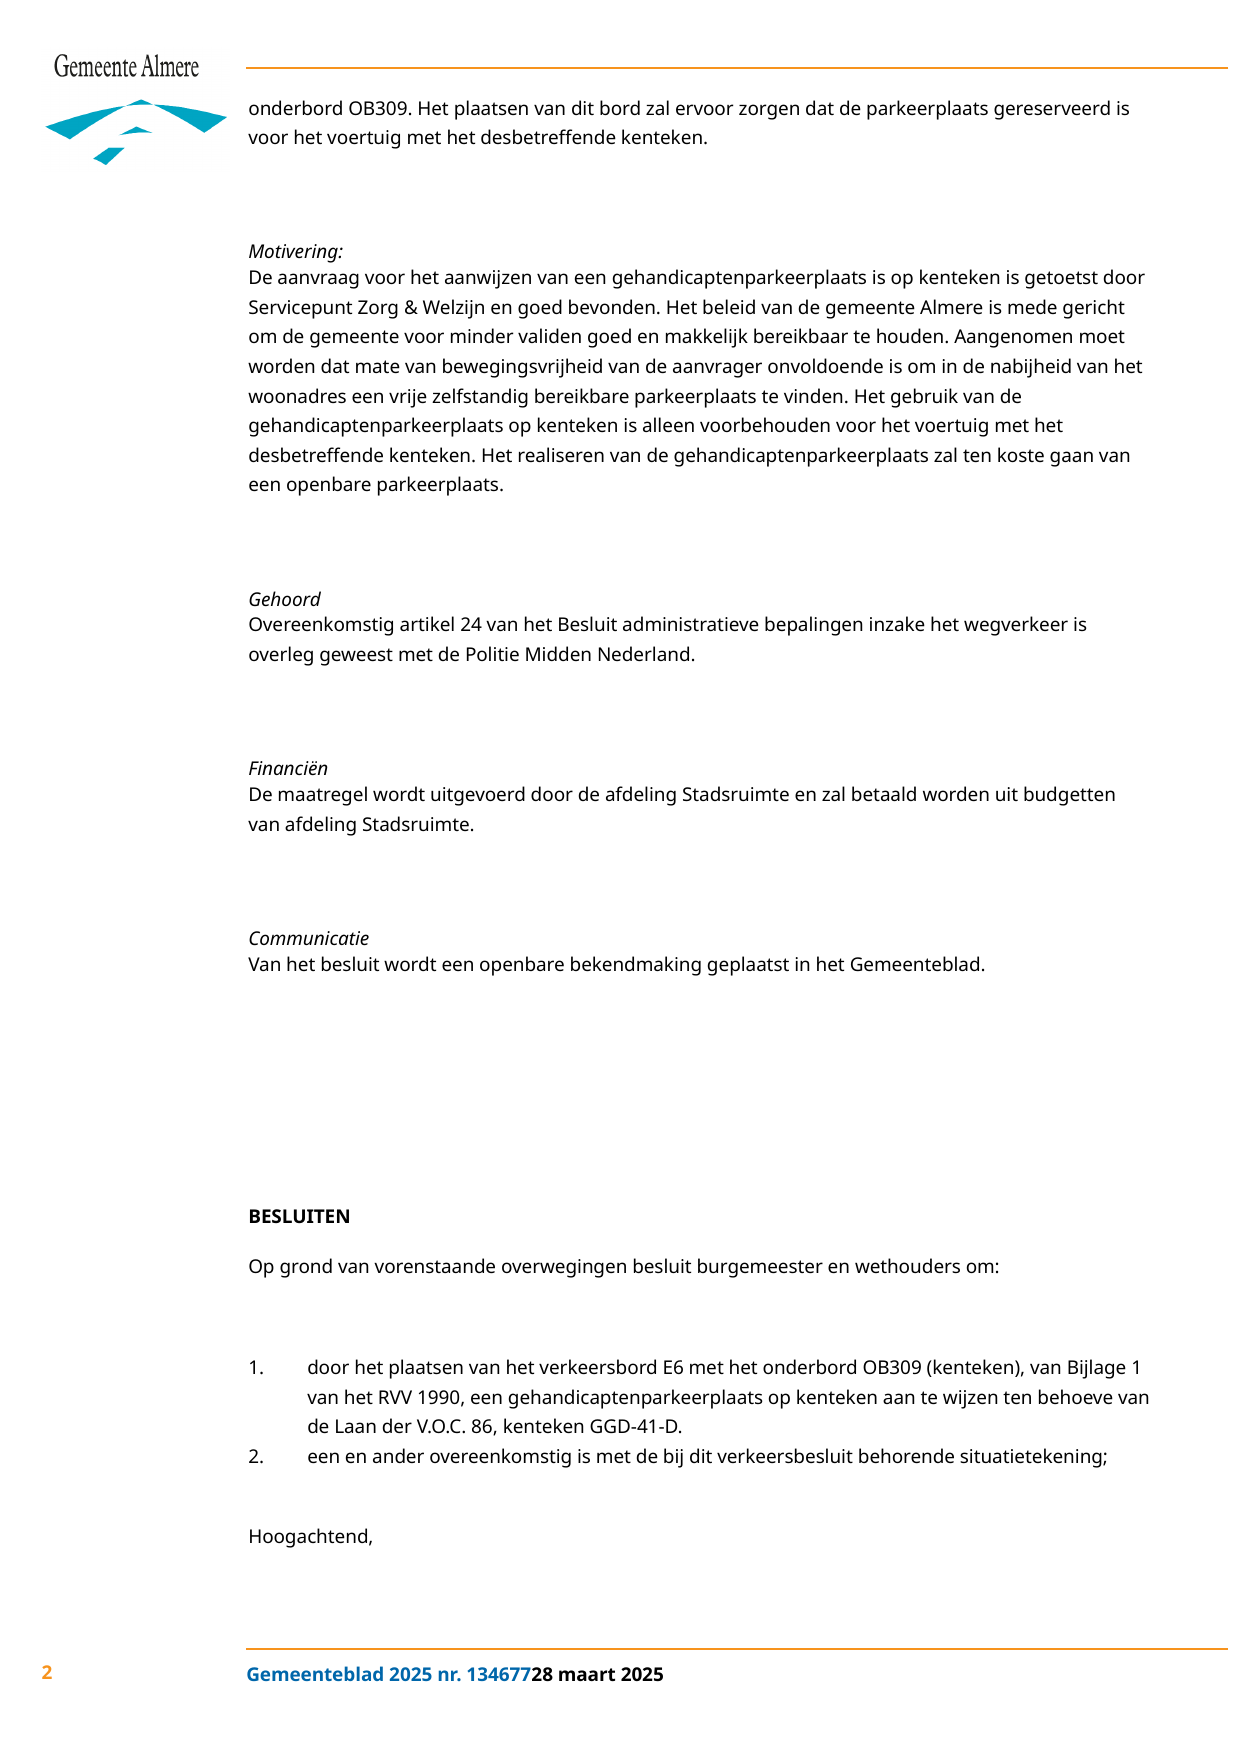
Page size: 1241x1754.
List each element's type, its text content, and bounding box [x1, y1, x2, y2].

text Motivering: [248, 239, 1152, 264]
text Hoogachtend, [248, 1523, 1152, 1549]
text BESLUITEN [248, 1203, 1152, 1229]
text Communicatie [248, 925, 1152, 951]
text De aanvraag voor het aanwijzen van een gehandicaptenparkeerplaats is op kenteken is getoetst door Servicepunt Zorg & Welzijn en goed bevonden. Het beleid van de gemeente Almere is mede gericht om de gemeente voor minder validen goed en makkelijk bereikbaar te houden. Aangenomen moet worden dat mate van bewegingsvrijheid van de aanvrager onvoldoende is om in de nabijheid van het woonadres een vrije zelfstandig bereikbare parkeerplaats te vinden. Het gebruik van de gehandicaptenparkeerplaats op kenteken is alleen voorbehouden voor het voertuig met het desbetreffende kenteken. Het realiseren van de gehandicaptenparkeerplaats zal ten koste gaan van een openbare parkeerplaats. [248, 264, 1152, 497]
text Gehoord [248, 586, 1152, 612]
list door het plaatsen van het verkeersbord E6 met het onderbord OB309 (kenteken), van Bijlage 1 van het RVV 1990, een gehandicaptenparkeerplaats op kenteken aan te wijzen ten behoeve van de Laan der V.O.C. 86, kenteken GGD-41-D. [248, 1354, 1152, 1439]
picture [41, 47, 231, 172]
text Op grond van vorenstaande overwegingen besluit burgemeester en wethouders om: [248, 1253, 1152, 1279]
text onderbord OB309. Het plaatsen van dit bord zal ervoor zorgen dat de parkeerplaats gereserveerd is voor het voertuig met het desbetreffende kenteken. [248, 95, 1152, 150]
list een en ander overeenkomstig is met de bij dit verkeersbesluit behorende situatietekening; [248, 1443, 1152, 1469]
text Van het besluit wordt een openbare bekendmaking geplaatst in het Gemeenteblad. [248, 951, 1152, 977]
text De maatregel wordt uitgevoerd door de afdeling Stadsruimte en zal betaald worden uit budgetten van afdeling Stadsruimte. [248, 781, 1152, 837]
text Overeenkomstig artikel 24 van het Besluit administratieve bepalingen inzake het wegverkeer is overleg geweest met de Politie Midden Nederland. [248, 612, 1152, 667]
text Financiën [248, 756, 1152, 781]
